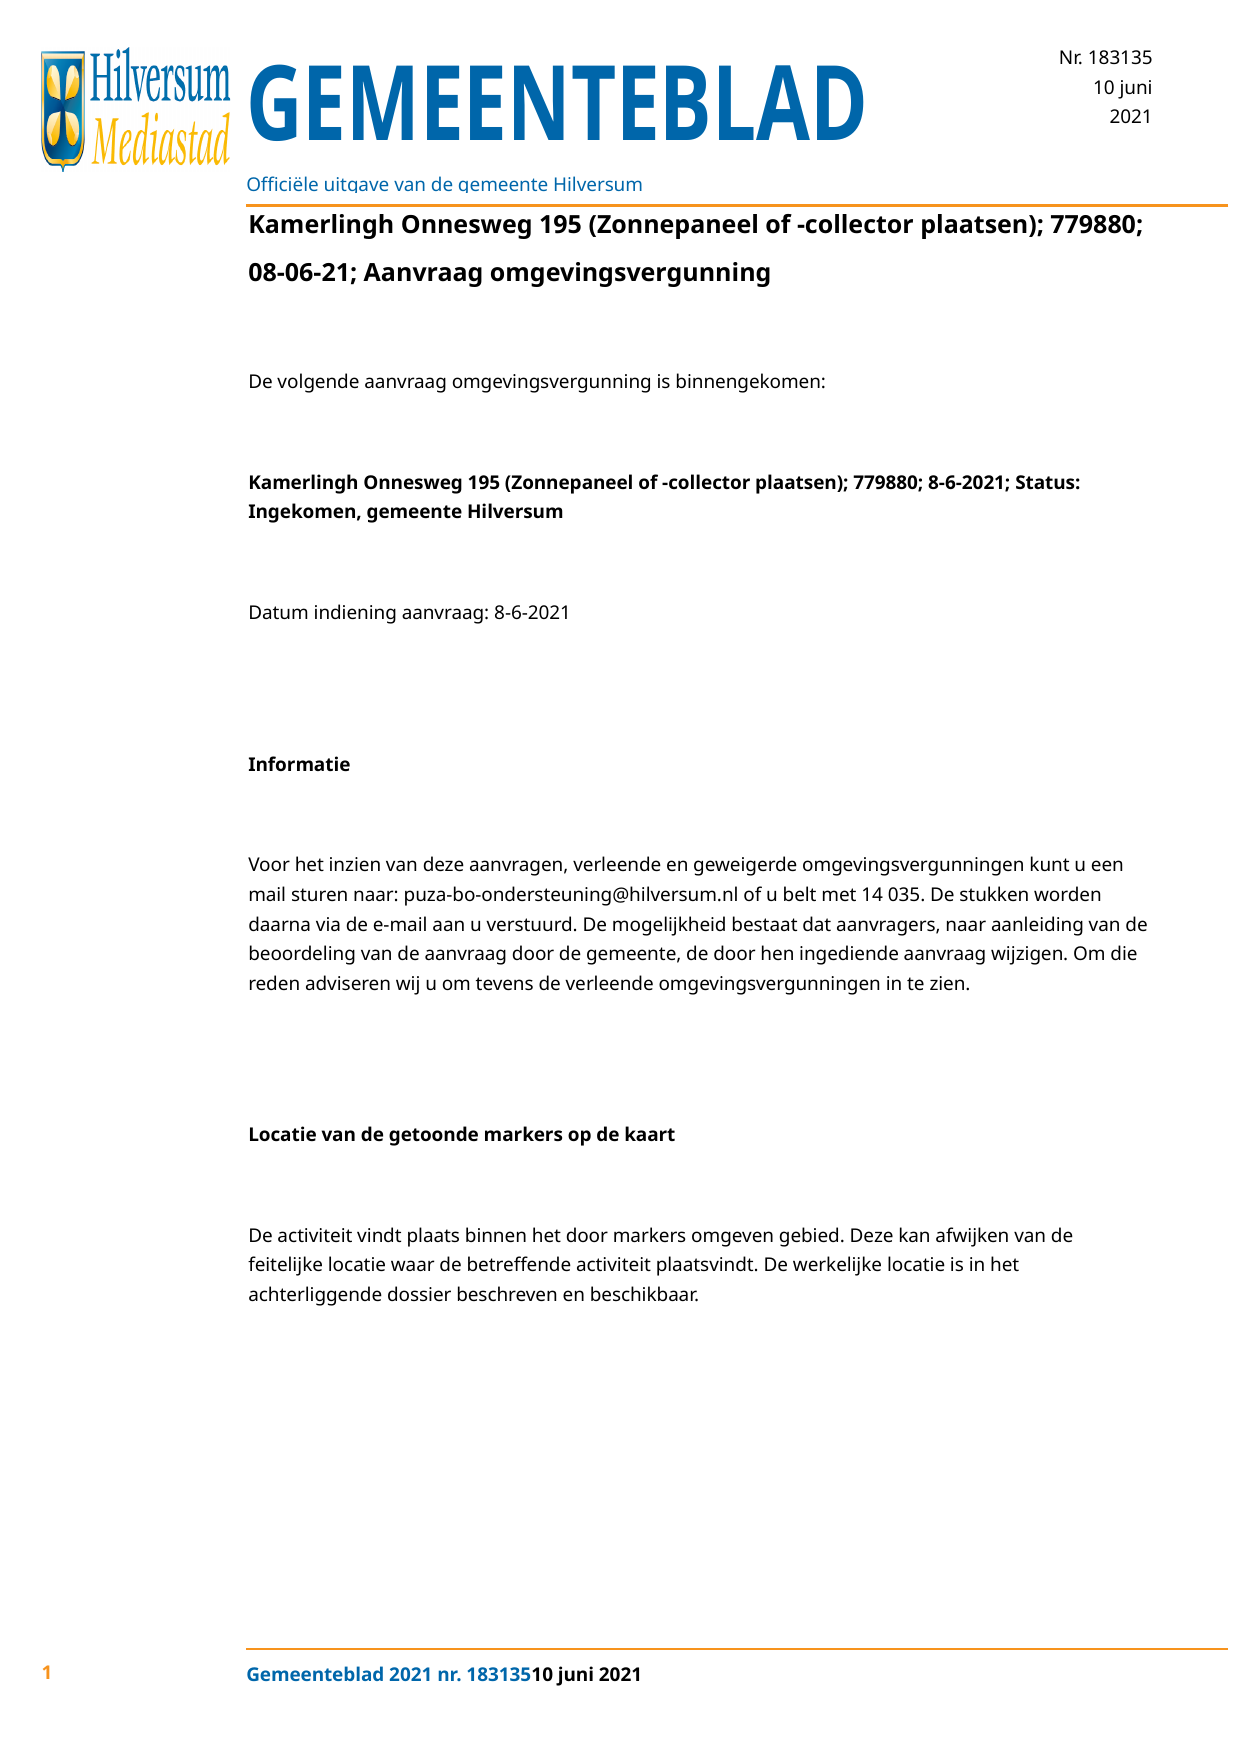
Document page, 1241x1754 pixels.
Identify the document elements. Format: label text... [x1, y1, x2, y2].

picture [41, 47, 231, 172]
text De activiteit vindt plaats binnen het door markers omgeven gebied. Deze kan afwijken van de feitelijke locatie waar de betreffende activiteit plaatsvindt. De werkelijke locatie is in het achterliggende dossier beschreven en beschikbaar. [248, 1222, 1152, 1307]
text Informatie [248, 751, 1152, 777]
text Kamerlingh Onnesweg 195 (Zonnepaneel of -collector plaatsen); 779880; 8-6-2021; Status: Ingekomen, gemeente Hilversum [248, 469, 1152, 524]
text Datum indiening aanvraag: 8-6-2021 [248, 599, 1152, 625]
text Kamerlingh Onnesweg 195 (Zonnepaneel of -collector plaatsen); 779880; 08-06-21; Aanvraag omgevingsvergunning [248, 207, 1152, 288]
text Voor het inzien van deze aanvragen, verleende en geweigerde omgevingsvergunningen kunt u een mail sturen naar: puza-bo-ondersteuning@hilversum.nl of u belt met 14 035. De stukken worden daarna via de e-mail aan u verstuurd. De mogelijkheid bestaat dat aanvragers, naar aanleiding van de beoordeling van de aanvraag door de gemeente, de door hen ingediende aanvraag wijzigen. Om die reden adviseren wij u om tevens de verleende omgevingsvergunningen in te zien. [248, 852, 1152, 996]
text De volgende aanvraag omgevingsvergunning is binnengekomen: [248, 368, 1152, 394]
text Locatie van de getoonde markers op de kaart [248, 1121, 1152, 1147]
